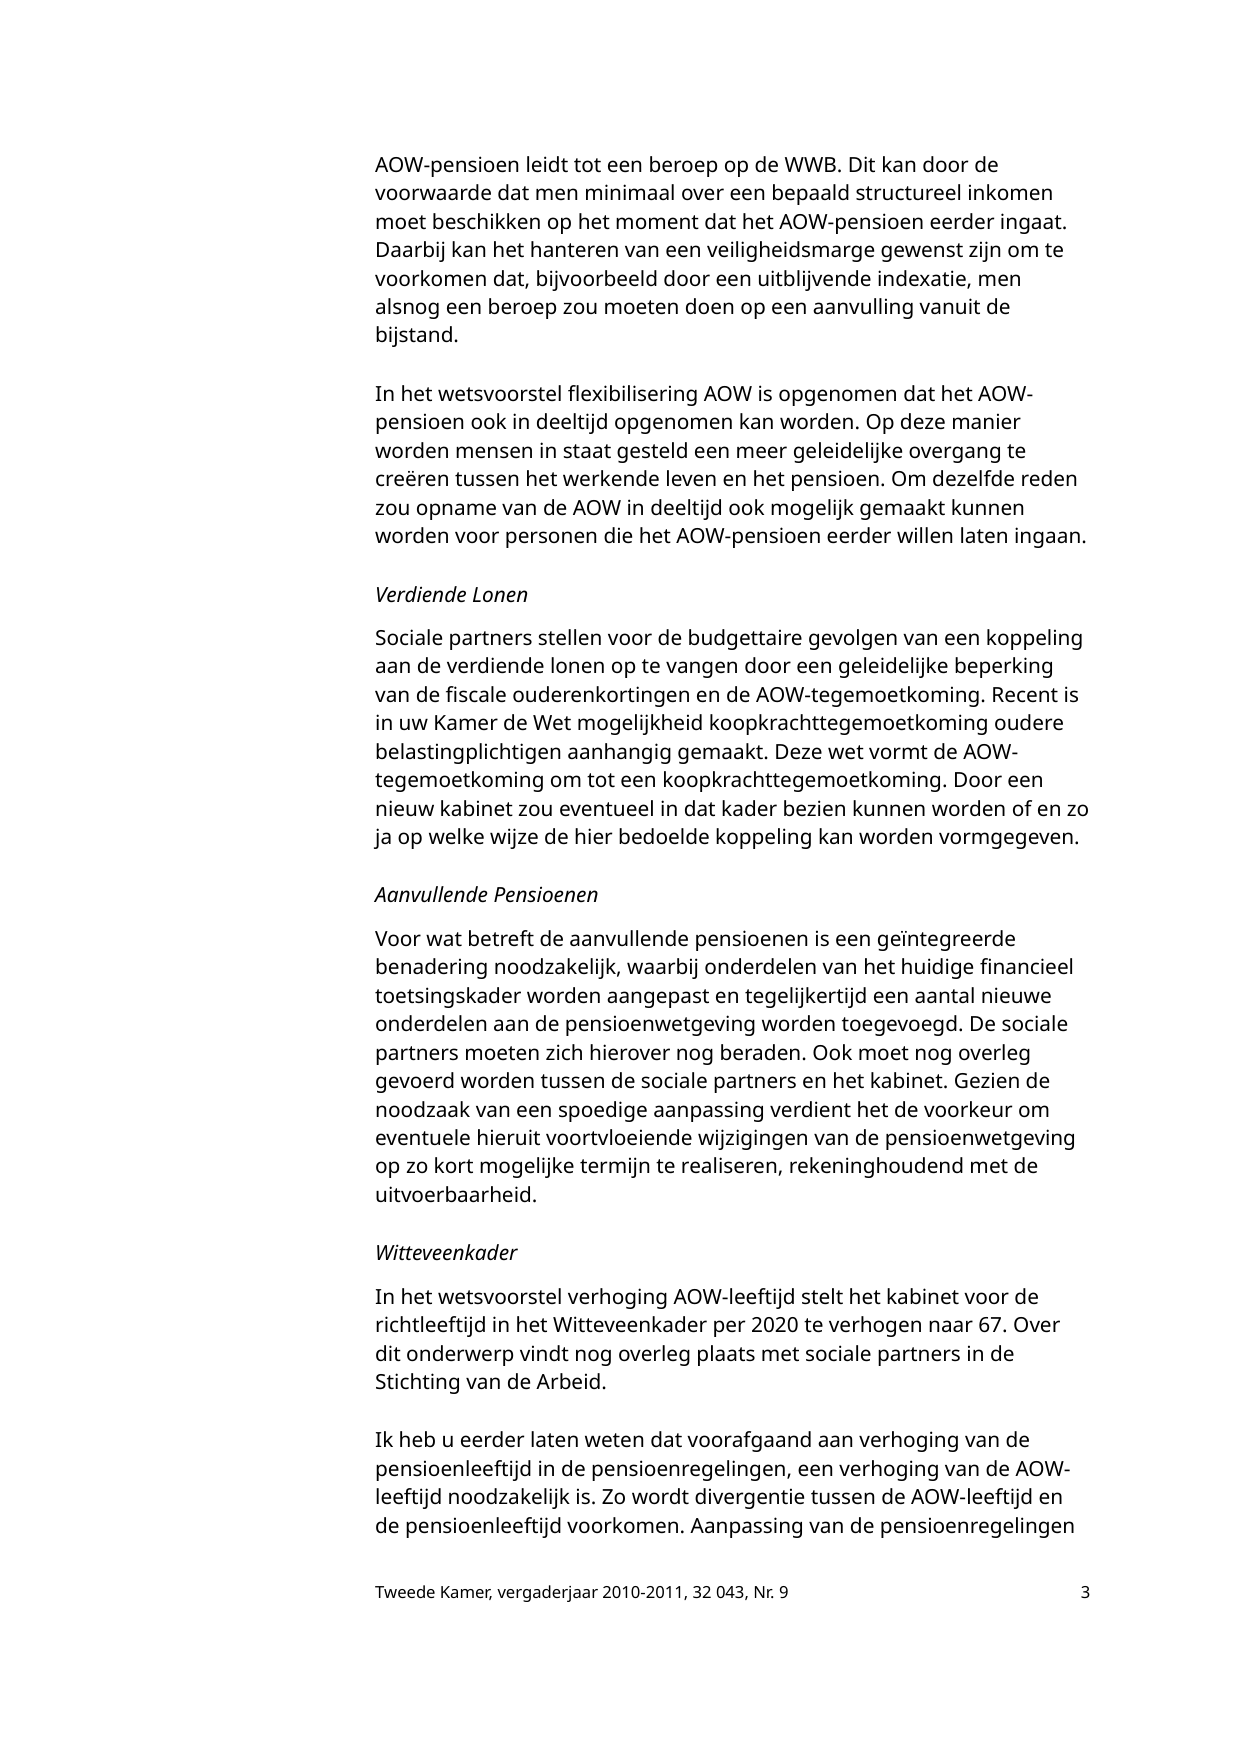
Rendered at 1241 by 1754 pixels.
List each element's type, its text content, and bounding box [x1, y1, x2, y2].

text In het wetsvoorstel verhoging AOW-leeftijd stelt het kabinet voor de richtleeftijd in het Witteveenkader per 2020 te verhogen naar 67. Over dit onderwerp vindt nog overleg plaats met sociale partners in de Stichting van de Arbeid. [375, 1282, 1090, 1396]
text Voor wat betreft de aanvullende pensioenen is een geïntegreerde benadering noodzakelijk, waarbij onderdelen van het huidige financieel toetsingskader worden aangepast en tegelijkertijd een aantal nieuwe onderdelen aan de pensioenwetgeving worden toegevoegd. De sociale partners moeten zich hierover nog beraden. Ook moet nog overleg gevoerd worden tussen de sociale partners en het kabinet. Gezien de noodzaak van een spoedige aanpassing verdient het de voorkeur om eventuele hieruit voortvloeiende wijzigingen van de pensioenwetgeving op zo kort mogelijke termijn te realiseren, rekeninghoudend met de uitvoerbaarheid. [375, 924, 1090, 1208]
text Verdiende Lonen [375, 580, 1090, 608]
text Sociale partners stellen voor de budgettaire gevolgen van een koppeling aan de verdiende lonen op te vangen door een geleidelijke beperking van de fiscale ouderenkortingen en de AOW-tegemoetkoming. Recent is in uw Kamer de Wet mogelijkheid koopkrachttegemoetkoming oudere belastingplichtigen aanhangig gemaakt. Deze wet vormt de AOW-tegemoetkoming om tot een koopkrachttegemoetkoming. Door een nieuw kabinet zou eventueel in dat kader bezien kunnen worden of en zo ja op welke wijze de hier bedoelde koppeling kan worden vormgegeven. [375, 623, 1090, 851]
text Witteveenkader [375, 1238, 1090, 1267]
text In het wetsvoorstel flexibilisering AOW is opgenomen dat het AOW-pensioen ook in deeltijd opgenomen kan worden. Op deze manier worden mensen in staat gesteld een meer geleidelijke overgang te creëren tussen het werkende leven en het pensioen. Om dezelfde reden zou opname van de AOW in deeltijd ook mogelijk gemaakt kunnen worden voor personen die het AOW-pensioen eerder willen laten ingaan. [375, 379, 1090, 550]
text AOW-pensioen leidt tot een beroep op de WWB. Dit kan door de voorwaarde dat men minimaal over een bepaald structureel inkomen moet beschikken op het moment dat het AOW-pensioen eerder ingaat. Daarbij kan het hanteren van een veiligheidsmarge gewenst zijn om te voorkomen dat, bijvoorbeeld door een uitblijvende indexatie, men alsnog een beroep zou moeten doen op een aanvulling vanuit de bijstand. [375, 150, 1090, 349]
text Aanvullende Pensioenen [375, 881, 1090, 909]
text Ik heb u eerder laten weten dat voorafgaand aan verhoging van de pensioenleeftijd in de pensioenregelingen, een verhoging van de AOW-leeftijd noodzakelijk is. Zo wordt divergentie tussen de AOW-leeftijd en de pensioenleeftijd voorkomen. Aanpassing van de pensioenregelingen [375, 1426, 1090, 1539]
